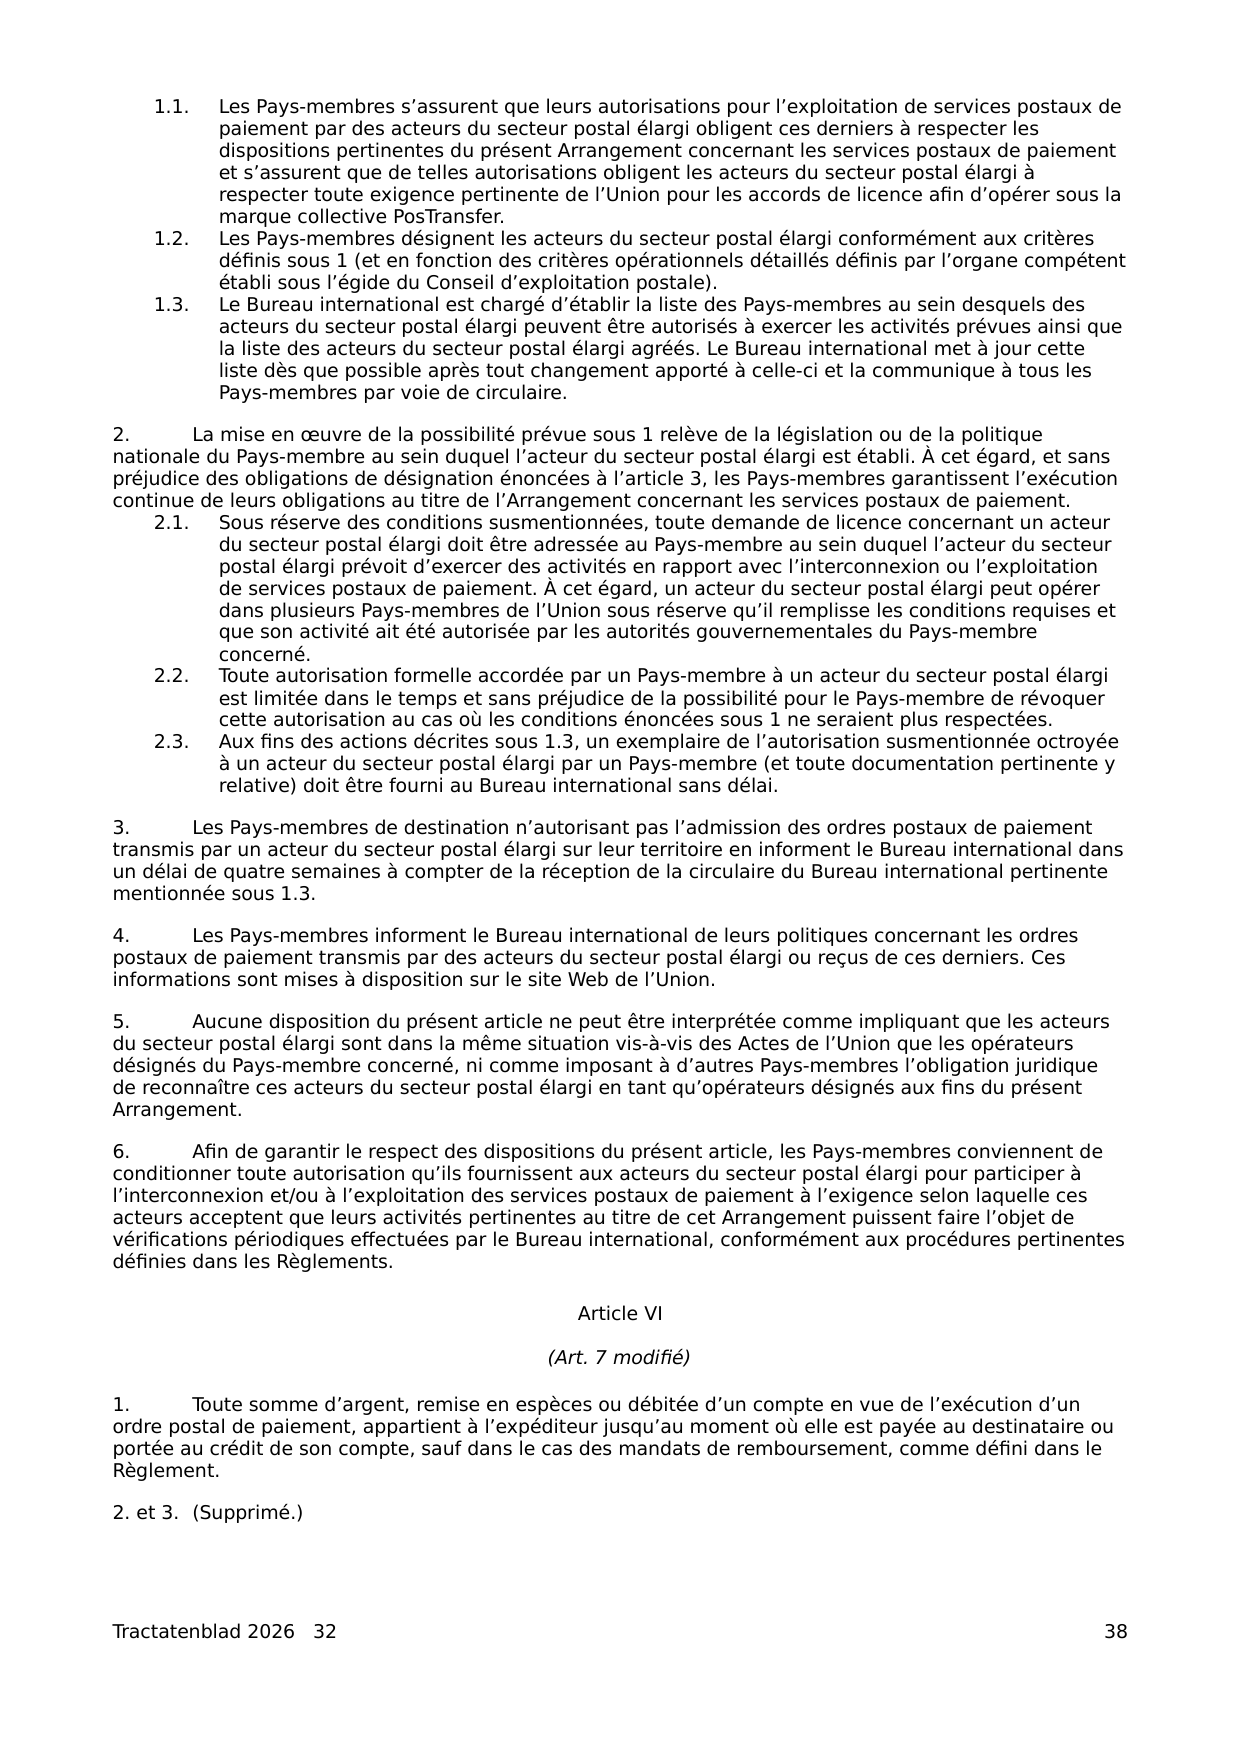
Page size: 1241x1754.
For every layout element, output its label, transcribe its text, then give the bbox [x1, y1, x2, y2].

text 5. Aucune disposition du présent article ne peut être interprétée comme impliquant que les acteurs du secteur postal élargi sont dans la même situation vis-à-vis des Actes de l’Union que les opérateurs désignés du Pays-membre concerné, ni comme imposant à d’autres Pays-membres l’obligation juridique de reconnaître ces acteurs du secteur postal élargi en tant qu’opérateurs désignés aux fins du présent Arrangement. [112, 1011, 1128, 1121]
text 3. Les Pays-membres de destination n’autorisant pas l’admission des ordres postaux de paiement transmis par un acteur du secteur postal élargi sur leur territoire en informent le Bureau international dans un délai de quatre semaines à compter de la réception de la circulaire du Bureau international pertinente mentionnée sous 1.3. [112, 817, 1128, 905]
text 1.2. Les Pays-membres désignent les acteurs du secteur postal élargi conformément aux critères définis sous 1 (et en fonction des critères opérationnels détaillés définis par l’organe compétent établi sous l’égide du Conseil d’exploitation postale). [153, 228, 1128, 294]
text 4. Les Pays-membres informent le Bureau international de leurs politiques concernant les ordres postaux de paiement transmis par des acteurs du secteur postal élargi ou reçus de ces derniers. Ces informations sont mises à disposition sur le site Web de l’Union. [112, 925, 1128, 991]
text 2.3. Aux fins des actions décrites sous 1.3, un exemplaire de l’autorisation susmentionnée octroyée à un acteur du secteur postal élargi par un Pays-membre (et toute documentation pertinente y relative) doit être fourni au Bureau international sans délai. [153, 731, 1128, 797]
text 1. Toute somme d’argent, remise en espèces ou débitée d’un compte en vue de l’exécution d’un ordre postal de paiement, appartient à l’expéditeur jusqu’au moment où elle est payée au destinataire ou portée au crédit de son compte, sauf dans le cas des mandats de remboursement, comme défini dans le Règlement. [112, 1394, 1128, 1482]
text 6. Afin de garantir le respect des dispositions du présent article, les Pays-membres conviennent de conditionner toute autorisation qu’ils fournissent aux acteurs du secteur postal élargi pour participer à l’interconnexion et/ou à l’exploitation des services postaux de paiement à l’exigence selon laquelle ces acteurs acceptent que leurs activités pertinentes au titre de cet Arrangement puissent faire l’objet de vérifications périodiques effectuées par le Bureau international, conformément aux procédures pertinentes définies dans les Règlements. [112, 1141, 1128, 1273]
text 2.2. Toute autorisation formelle accordée par un Pays-membre à un acteur du secteur postal élargi est limitée dans le temps et sans préjudice de la possibilité pour le Pays-membre de révoquer cette autorisation au cas où les conditions énoncées sous 1 ne seraient plus respectées. [153, 665, 1128, 731]
text 2. et 3. (Supprimé.) [112, 1502, 1128, 1524]
text 2.1. Sous réserve des conditions susmentionnées, toute demande de licence concernant un acteur du secteur postal élargi doit être adressée au Pays-membre au sein duquel l’acteur du secteur postal élargi prévoit d’exercer des activités en rapport avec l’interconnexion ou l’exploitation de services postaux de paiement. À cet égard, un acteur du secteur postal élargi peut opérer dans plusieurs Pays-membres de l’Union sous réserve qu’il remplisse les conditions requises et que son activité ait été autorisée par les autorités gouvernementales du Pays-membre concerné. [153, 512, 1128, 665]
subtitle Article VI (Art. 7 modifié) [112, 1303, 1128, 1369]
text 1.3. Le Bureau international est chargé d’établir la liste des Pays-membres au sein desquels des acteurs du secteur postal élargi peuvent être autorisés à exercer les activités prévues ainsi que la liste des acteurs du secteur postal élargi agréés. Le Bureau international met à jour cette liste dès que possible après tout changement apporté à celle-ci et la communique à tous les Pays-membres par voie de circulaire. [153, 294, 1128, 404]
text 2. La mise en œuvre de la possibilité prévue sous 1 relève de la législation ou de la politique nationale du Pays-membre au sein duquel l’acteur du secteur postal élargi est établi. À cet égard, et sans préjudice des obligations de désignation énoncées à l’article 3, les Pays-membres garantissent l’exécution continue de leurs obligations au titre de l’Arrangement concernant les services postaux de paiement. [112, 424, 1128, 512]
text 1.1. Les Pays-membres s’assurent que leurs autorisations pour l’exploitation de services postaux de paiement par des acteurs du secteur postal élargi obligent ces derniers à respecter les dispositions pertinentes du présent Arrangement concernant les services postaux de paiement et s’assurent que de telles autorisations obligent les acteurs du secteur postal élargi à respecter toute exigence pertinente de l’Union pour les accords de licence afin d’opérer sous la marque collective PosTransfer. [153, 96, 1128, 228]
